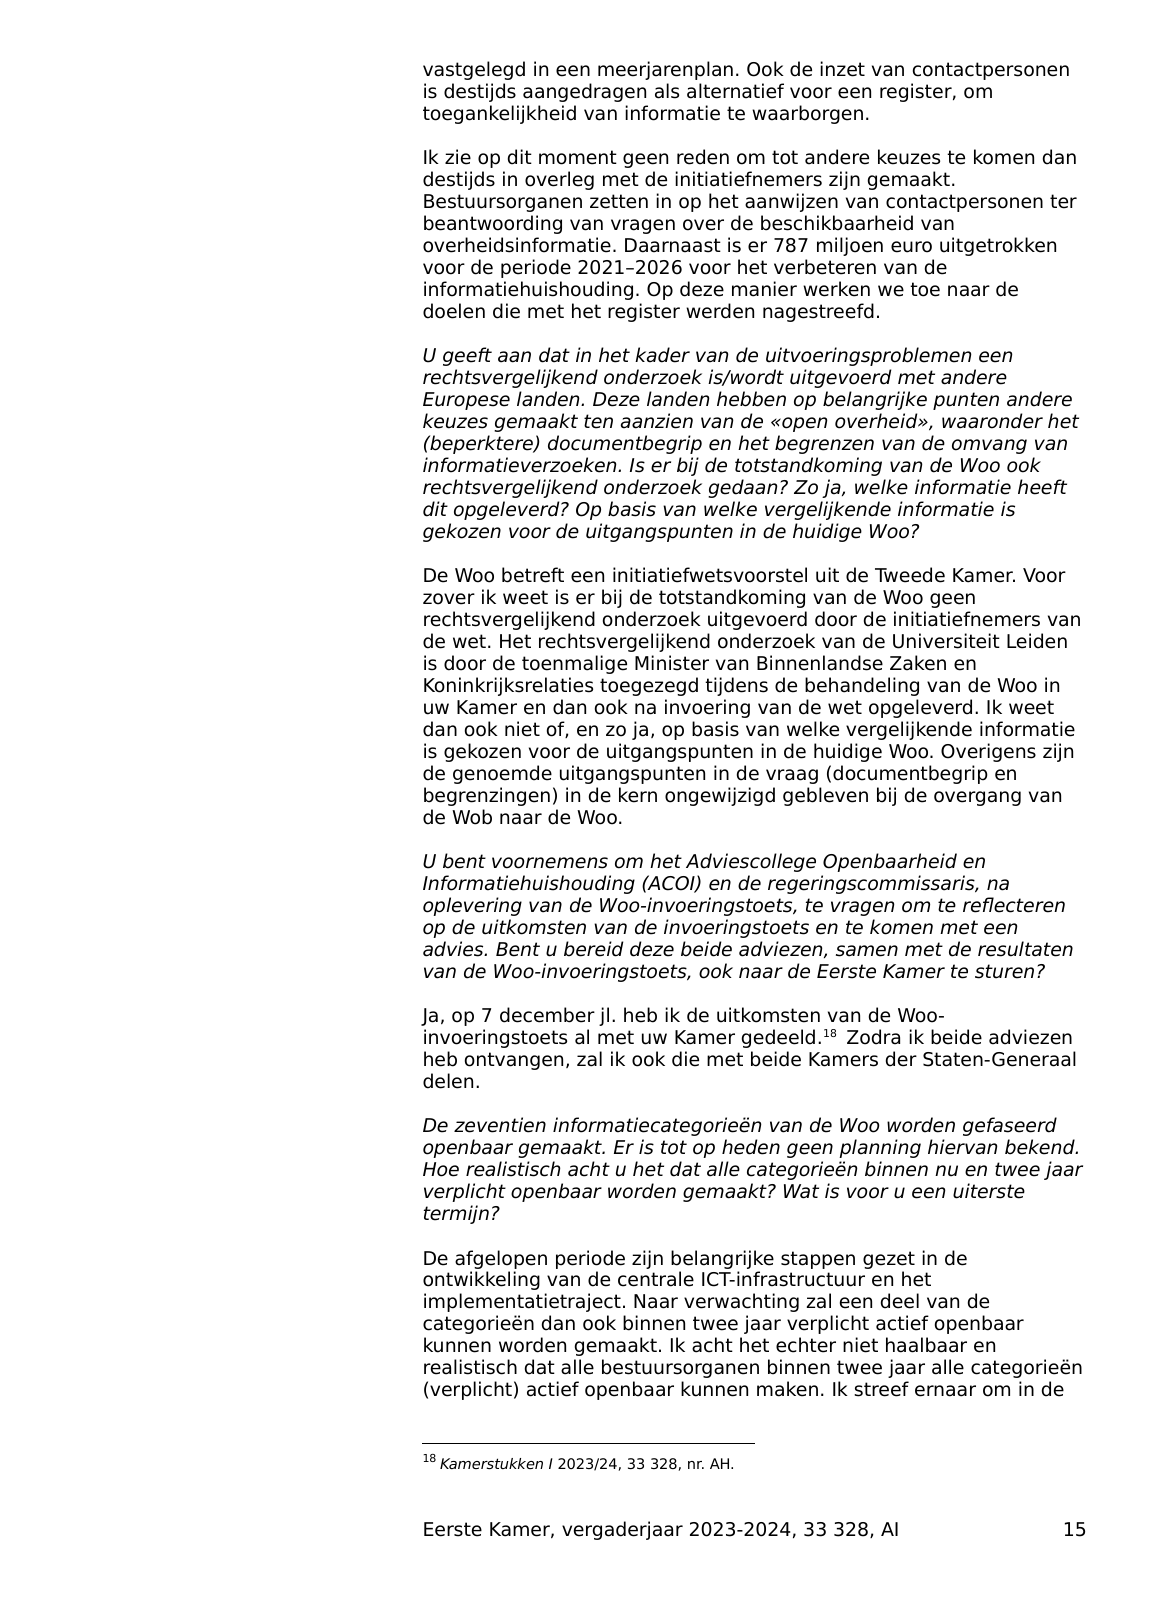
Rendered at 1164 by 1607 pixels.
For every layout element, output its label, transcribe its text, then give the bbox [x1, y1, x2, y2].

text Kamerstukken I 2023/24, 33 328, nr. AH. [422, 1452, 1087, 1474]
text Ik zie op dit moment geen reden om tot andere keuzes te komen dan destijds in overleg met de initiatiefnemers zijn gemaakt. Bestuursorganen zetten in op het aanwijzen van contactpersonen ter beantwoording van vragen over de beschikbaarheid van overheidsinformatie. Daarnaast is er 787 miljoen euro uitgetrokken voor de periode 2021–2026 voor het verbeteren van de informatiehuishouding. Op deze manier werken we toe naar de doelen die met het register werden nagestreefd. [422, 147, 1087, 323]
text De afgelopen periode zijn belangrijke stappen gezet in de ontwikkeling van de centrale ICT-infrastructuur en het implementatietraject. Naar verwachting zal een deel van de categorieën dan ook binnen twee jaar verplicht actief openbaar kunnen worden gemaakt. Ik acht het echter niet haalbaar en realistisch dat alle bestuursorganen binnen twee jaar alle categorieën (verplicht) actief openbaar kunnen maken. Ik streef ernaar om in de [422, 1247, 1087, 1401]
subtitle U bent voornemens om het Adviescollege Openbaarheid en Informatiehuishouding (ACOI) en de regeringscommissaris, na oplevering van de Woo-invoeringstoets, te vragen om te reflecteren op de uitkomsten van de invoeringstoets en te komen met een advies. Bent u bereid deze beide adviezen, samen met de resultaten van de Woo-invoeringstoets, ook naar de Eerste Kamer te sturen? [422, 851, 1087, 983]
text vastgelegd in een meerjarenplan. Ook de inzet van contactpersonen is destijds aangedragen als alternatief voor een register, om toegankelijkheid van informatie te waarborgen. [422, 59, 1087, 125]
subtitle U geeft aan dat in het kader van de uitvoeringsproblemen een rechtsvergelijkend onderzoek is/wordt uitgevoerd met andere Europese landen. Deze landen hebben op belangrijke punten andere keuzes gemaakt ten aanzien van de «open overheid», waaronder het (beperktere) documentbegrip en het begrenzen van de omvang van informatieverzoeken. Is er bij de totstandkoming van de Woo ook rechtsvergelijkend onderzoek gedaan? Zo ja, welke informatie heeft dit opgeleverd? Op basis van welke vergelijkende informatie is gekozen voor de uitgangspunten in de huidige Woo? [422, 345, 1087, 543]
text Ja, op 7 december jl. heb ik de uitkomsten van de Woo-invoeringstoets al met uw Kamer gedeeld. Zodra ik beide adviezen heb ontvangen, zal ik ook die met beide Kamers der Staten-Generaal delen. [422, 1005, 1087, 1093]
subtitle De zeventien informatiecategorieën van de Woo worden gefaseerd openbaar gemaakt. Er is tot op heden geen planning hiervan bekend. Hoe realistisch acht u het dat alle categorieën binnen nu en twee jaar verplicht openbaar worden gemaakt? Wat is voor u een uiterste termijn? [422, 1115, 1087, 1225]
text De Woo betreft een initiatiefwetsvoorstel uit de Tweede Kamer. Voor zover ik weet is er bij de totstandkoming van de Woo geen rechtsvergelijkend onderzoek uitgevoerd door de initiatiefnemers van de wet. Het rechtsvergelijkend onderzoek van de Universiteit Leiden is door de toenmalige Minister van Binnenlandse Zaken en Koninkrijksrelaties toegezegd tijdens de behandeling van de Woo in uw Kamer en dan ook na invoering van de wet opgeleverd. Ik weet dan ook niet of, en zo ja, op basis van welke vergelijkende informatie is gekozen voor de uitgangspunten in de huidige Woo. Overigens zijn de genoemde uitgangspunten in de vraag (documentbegrip en begrenzingen) in de kern ongewijzigd gebleven bij de overgang van de Wob naar de Woo. [422, 565, 1087, 829]
